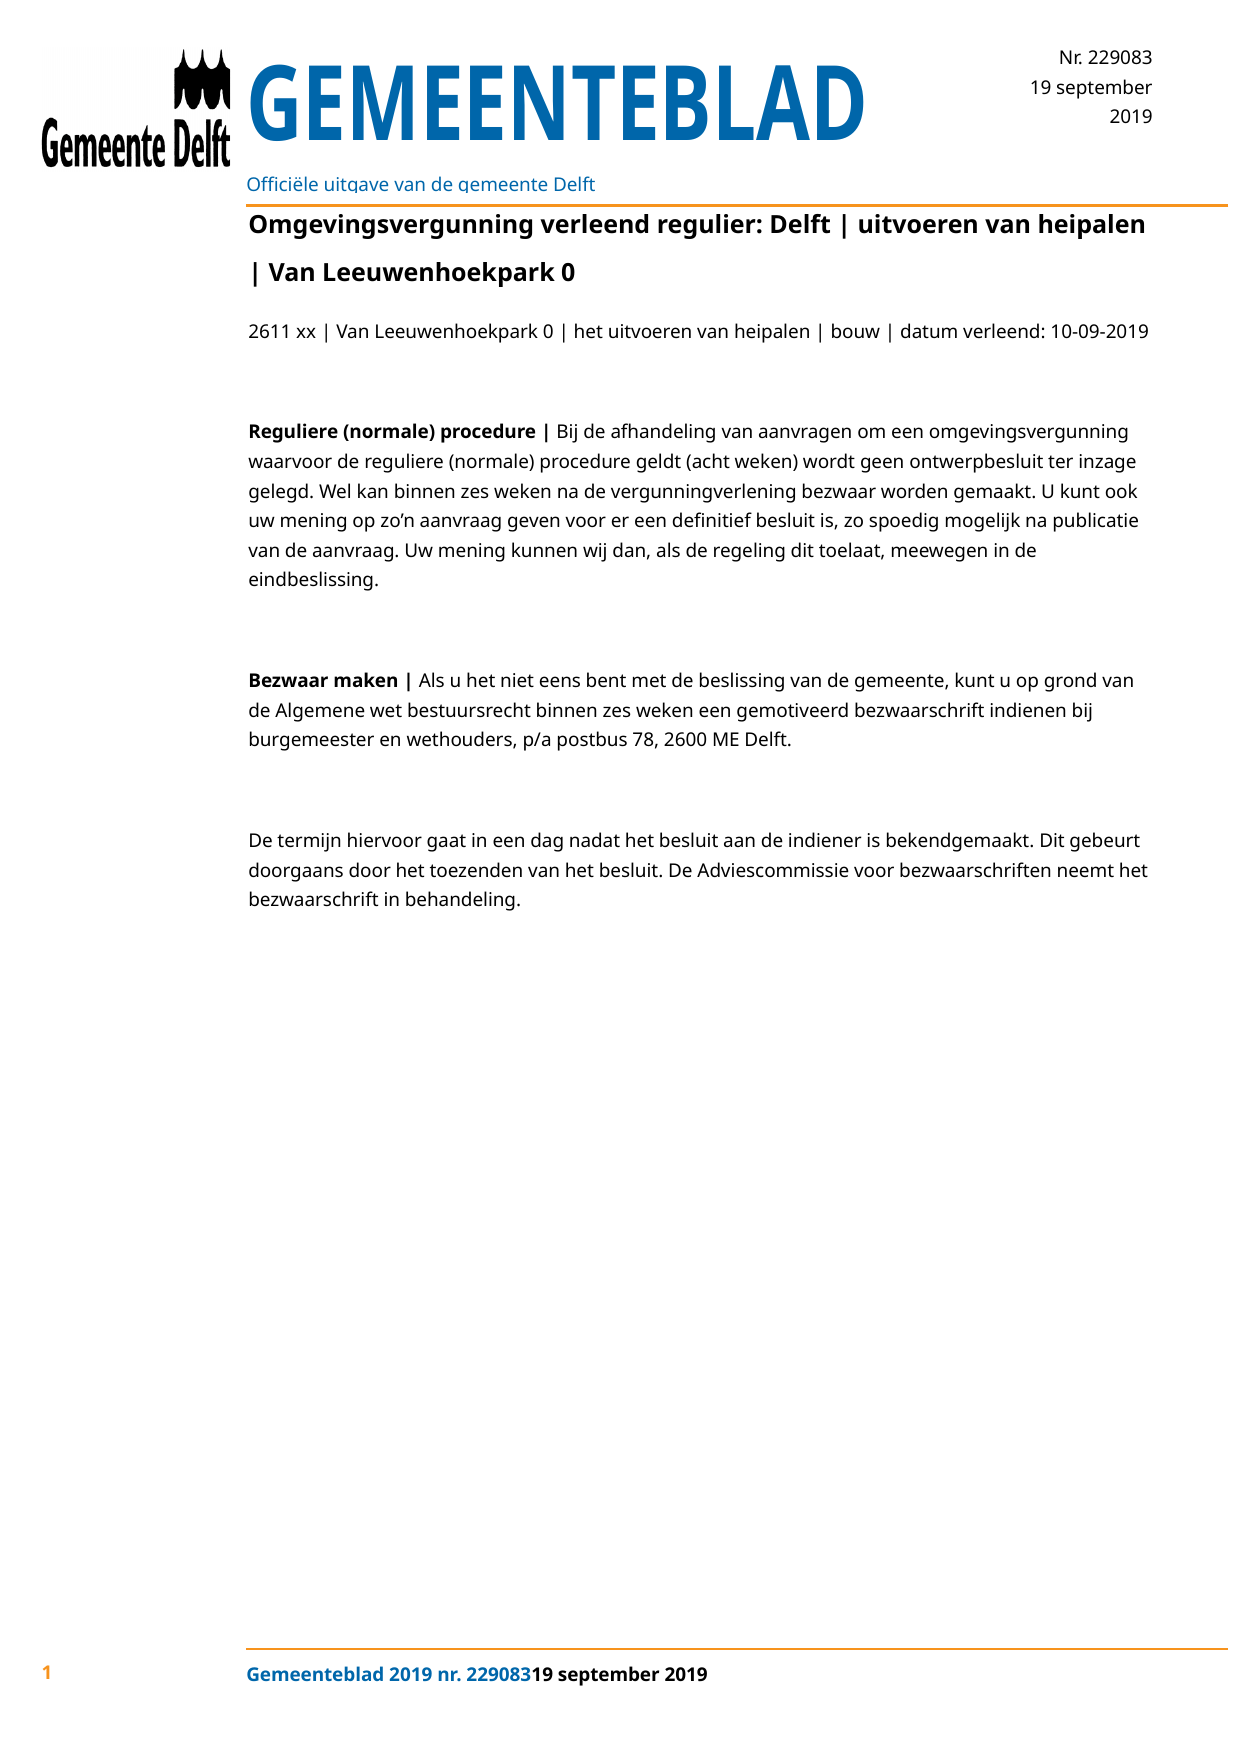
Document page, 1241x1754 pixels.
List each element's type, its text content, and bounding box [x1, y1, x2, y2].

text Omgevingsvergunning verleend regulier: Delft | uitvoeren van heipalen | Van Leeuwenhoekpark 0 [248, 207, 1152, 288]
text Bezwaar maken | Als u het niet eens bent met de beslissing van de gemeente, kunt u op grond van de Algemene wet bestuursrecht binnen zes weken een gemotiveerd bezwaarschrift indienen bij burgemeester en wethouders, p/a postbus 78, 2600 ME Delft. [248, 667, 1152, 752]
text De termijn hiervoor gaat in een dag nadat het besluit aan de indiener is bekendgemaakt. Dit gebeurt doorgaans door het toezenden van het besluit. De Adviescommissie voor bezwaarschriften neemt het bezwaarschrift in behandeling. [248, 827, 1152, 912]
text 2611 xx | Van Leeuwenhoekpark 0 | het uitvoeren van heipalen | bouw | datum verleend: 10-09-2019 [248, 318, 1152, 344]
text Reguliere (normale) procedure | Bij de afhandeling van aanvragen om een omgevingsvergunning waarvoor de reguliere (normale) procedure geldt (acht weken) wordt geen ontwerpbesluit ter inzage gelegd. Wel kan binnen zes weken na de vergunningverlening bezwaar worden gemaakt. U kunt ook uw mening op zo’n aanvraag geven voor er een definitief besluit is, zo spoedig mogelijk na publicatie van de aanvraag. Uw mening kunnen wij dan, als de regeling dit toelaat, meewegen in de eindbeslissing. [248, 419, 1152, 592]
picture [41, 47, 231, 172]
